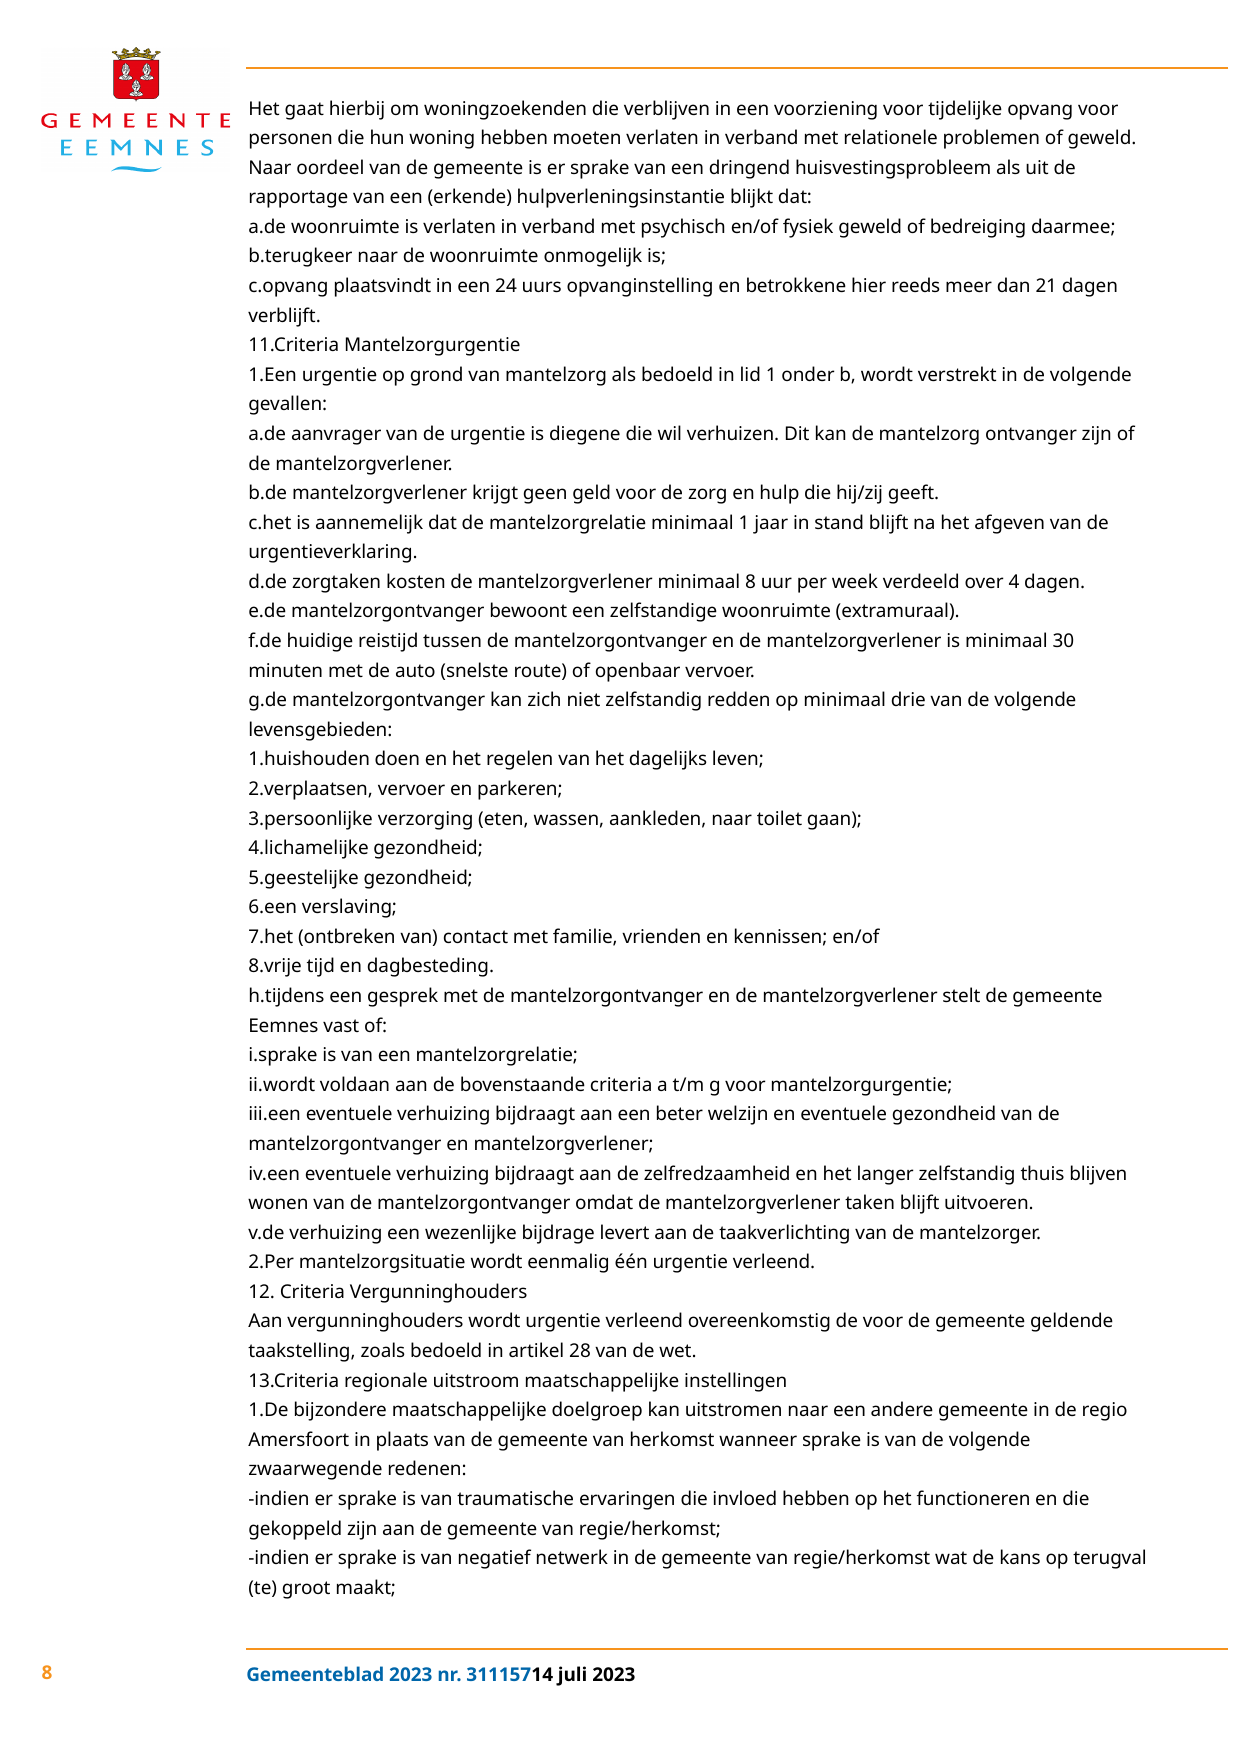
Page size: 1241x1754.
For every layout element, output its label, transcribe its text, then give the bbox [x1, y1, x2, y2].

text 7.het (ontbreken van) contact met familie, vrienden en kennissen; en/of [248, 923, 1152, 949]
text iii.een eventuele verhuizing bijdraagt aan een beter welzijn en eventuele gezondheid van de mantelzorgontvanger en mantelzorgverlener; [248, 1101, 1152, 1156]
text 6.een verslaving; [248, 893, 1152, 919]
text 13.Criteria regionale uitstroom maatschappelijke instellingen [248, 1367, 1152, 1393]
text e.de mantelzorgontvanger bewoont een zelfstandige woonruimte (extramuraal). [248, 598, 1152, 623]
text b.terugkeer naar de woonruimte onmogelijk is; [248, 243, 1152, 268]
text ii.wordt voldaan aan de bovenstaande criteria a t/m g voor mantelzorgurgentie; [248, 1071, 1152, 1097]
text 12. Criteria Vergunninghouders [248, 1278, 1152, 1304]
text a.de aanvrager van de urgentie is diegene die wil verhuizen. Dit kan de mantelzorg ontvanger zijn of de mantelzorgverlener. [248, 420, 1152, 476]
text Het gaat hierbij om woningzoekenden die verblijven in een voorziening voor tijdelijke opvang voor personen die hun woning hebben moeten verlaten in verband met relationele problemen of geweld. Naar oordeel van de gemeente is er sprake van een dringend huisvestingsprobleem als uit de rapportage van een (erkende) hulpverleningsinstantie blijkt dat: [248, 95, 1152, 209]
text c.het is aannemelijk dat de mantelzorgrelatie minimaal 1 jaar in stand blijft na het afgeven van de urgentieverklaring. [248, 509, 1152, 564]
text g.de mantelzorgontvanger kan zich niet zelfstandig redden op minimaal drie van de volgende levensgebieden: [248, 686, 1152, 742]
text -indien er sprake is van traumatische ervaringen die invloed hebben op het functioneren en die gekoppeld zijn aan de gemeente van regie/herkomst; [248, 1485, 1152, 1541]
text iv.een eventuele verhuizing bijdraagt aan de zelfredzaamheid en het langer zelfstandig thuis blijven wonen van de mantelzorgontvanger omdat de mantelzorgverlener taken blijft uitvoeren. [248, 1160, 1152, 1215]
text 1.huishouden doen en het regelen van het dagelijks leven; [248, 746, 1152, 771]
text c.opvang plaatsvindt in een 24 uurs opvanginstelling en betrokkene hier reeds meer dan 21 dagen verblijft. [248, 272, 1152, 328]
text h.tijdens een gesprek met de mantelzorgontvanger en de mantelzorgverlener stelt de gemeente Eemnes vast of: [248, 982, 1152, 1038]
text 2.verplaatsen, vervoer en parkeren; [248, 775, 1152, 801]
text 8.vrije tijd en dagbesteding. [248, 953, 1152, 978]
text d.de zorgtaken kosten de mantelzorgverlener minimaal 8 uur per week verdeeld over 4 dagen. [248, 568, 1152, 594]
text Aan vergunninghouders wordt urgentie verleend overeenkomstig de voor de gemeente geldende taakstelling, zoals bedoeld in artikel 28 van de wet. [248, 1308, 1152, 1363]
text 1.De bijzondere maatschappelijke doelgroep kan uitstromen naar een andere gemeente in de regio Amersfoort in plaats van de gemeente van herkomst wanneer sprake is van de volgende zwaarwegende redenen: [248, 1396, 1152, 1481]
picture [41, 47, 231, 172]
text -indien er sprake is van negatief netwerk in de gemeente van regie/herkomst wat de kans op terugval (te) groot maakt; [248, 1544, 1152, 1600]
text 5.geestelijke gezondheid; [248, 864, 1152, 890]
text b.de mantelzorgverlener krijgt geen geld voor de zorg en hulp die hij/zij geeft. [248, 479, 1152, 505]
text 1.Een urgentie op grond van mantelzorg als bedoeld in lid 1 onder b, wordt verstrekt in de volgende gevallen: [248, 361, 1152, 416]
text f.de huidige reistijd tussen de mantelzorgontvanger en de mantelzorgverlener is minimaal 30 minuten met de auto (snelste route) of openbaar vervoer. [248, 627, 1152, 683]
text 2.Per mantelzorgsituatie wordt eenmalig één urgentie verleend. [248, 1248, 1152, 1274]
text 3.persoonlijke verzorging (eten, wassen, aankleden, naar toilet gaan); [248, 805, 1152, 831]
text a.de woonruimte is verlaten in verband met psychisch en/of fysiek geweld of bedreiging daarmee; [248, 213, 1152, 239]
text i.sprake is van een mantelzorgrelatie; [248, 1041, 1152, 1067]
text 4.lichamelijke gezondheid; [248, 834, 1152, 860]
text v.de verhuizing een wezenlijke bijdrage levert aan de taakverlichting van de mantelzorger. [248, 1219, 1152, 1245]
text 11.Criteria Mantelzorgurgentie [248, 331, 1152, 357]
